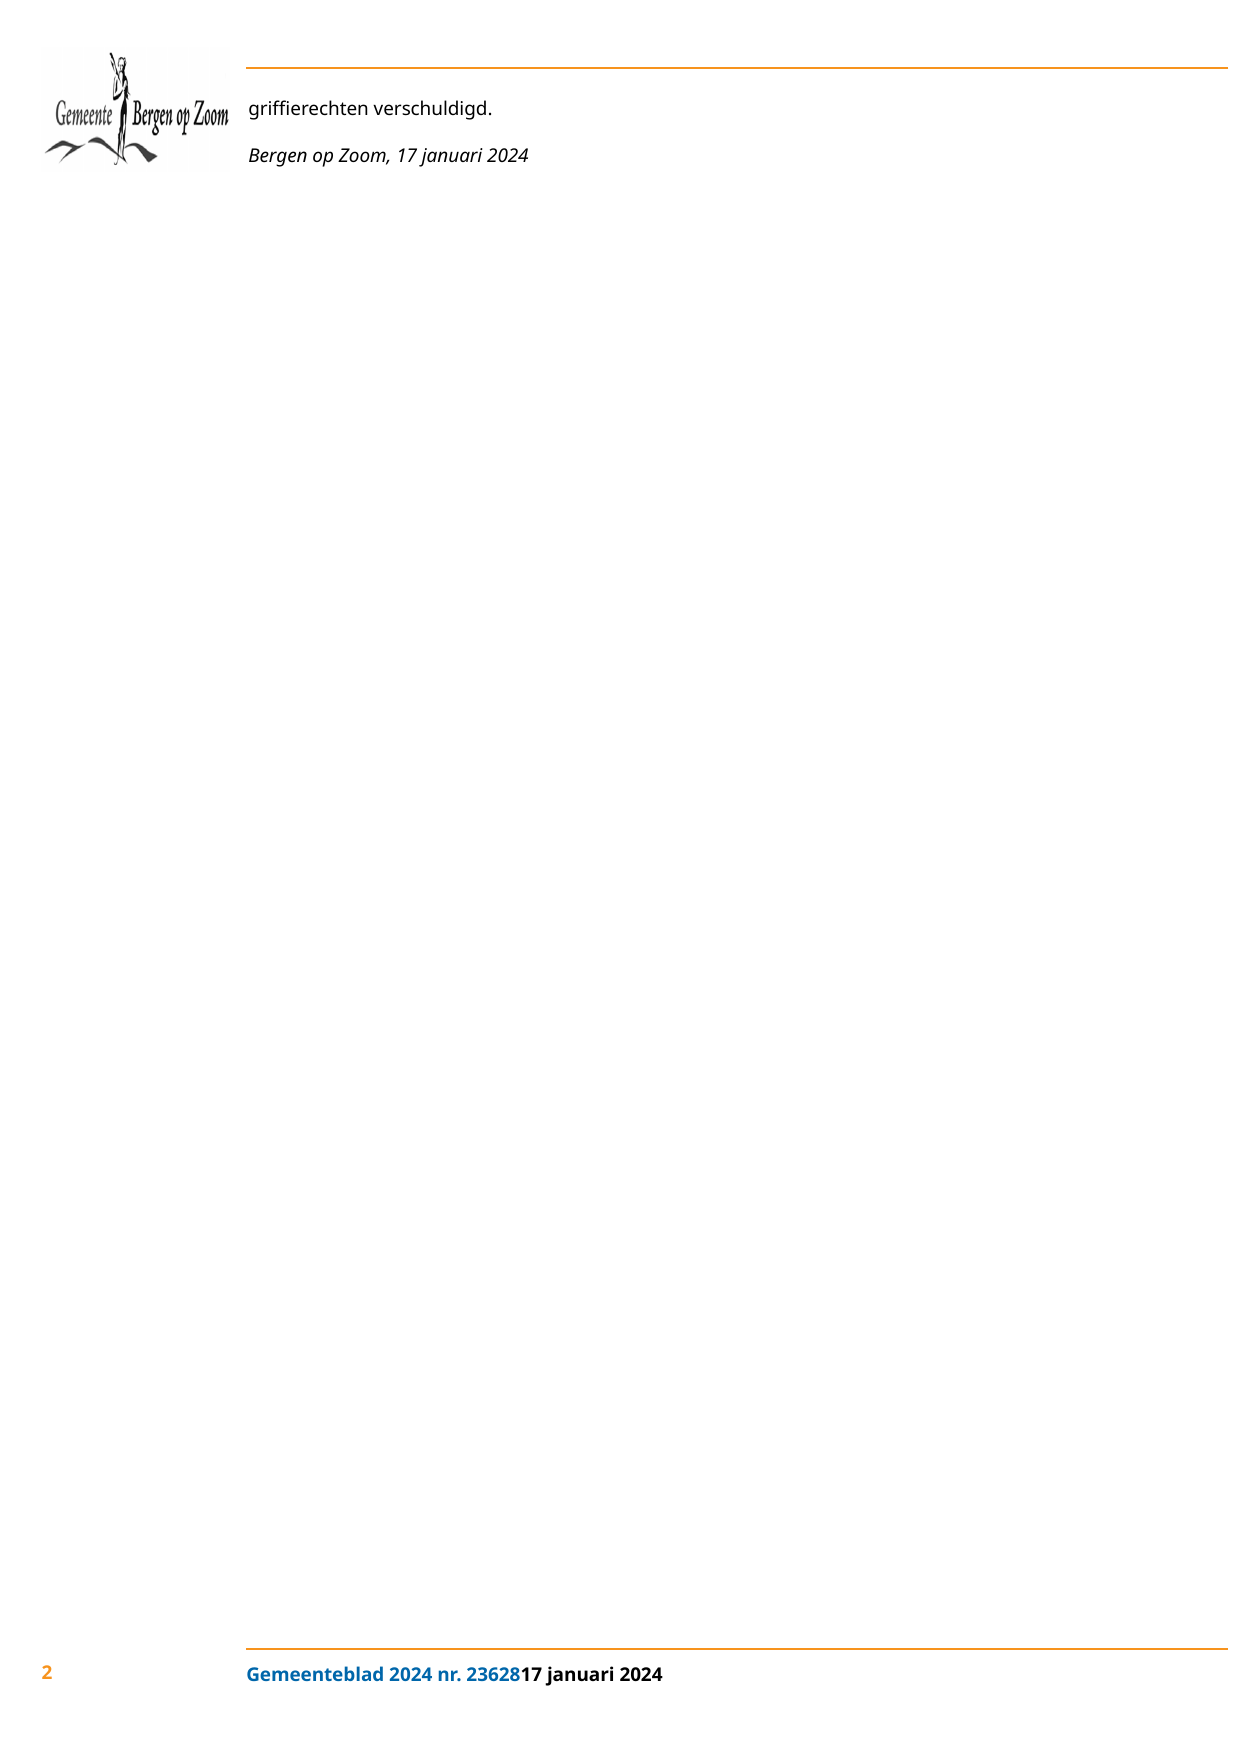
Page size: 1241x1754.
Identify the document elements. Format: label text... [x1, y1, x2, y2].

text griffierechten verschuldigd. [248, 95, 1152, 121]
picture [41, 47, 231, 172]
text Bergen op Zoom, 17 januari 2024 [248, 143, 1152, 168]
